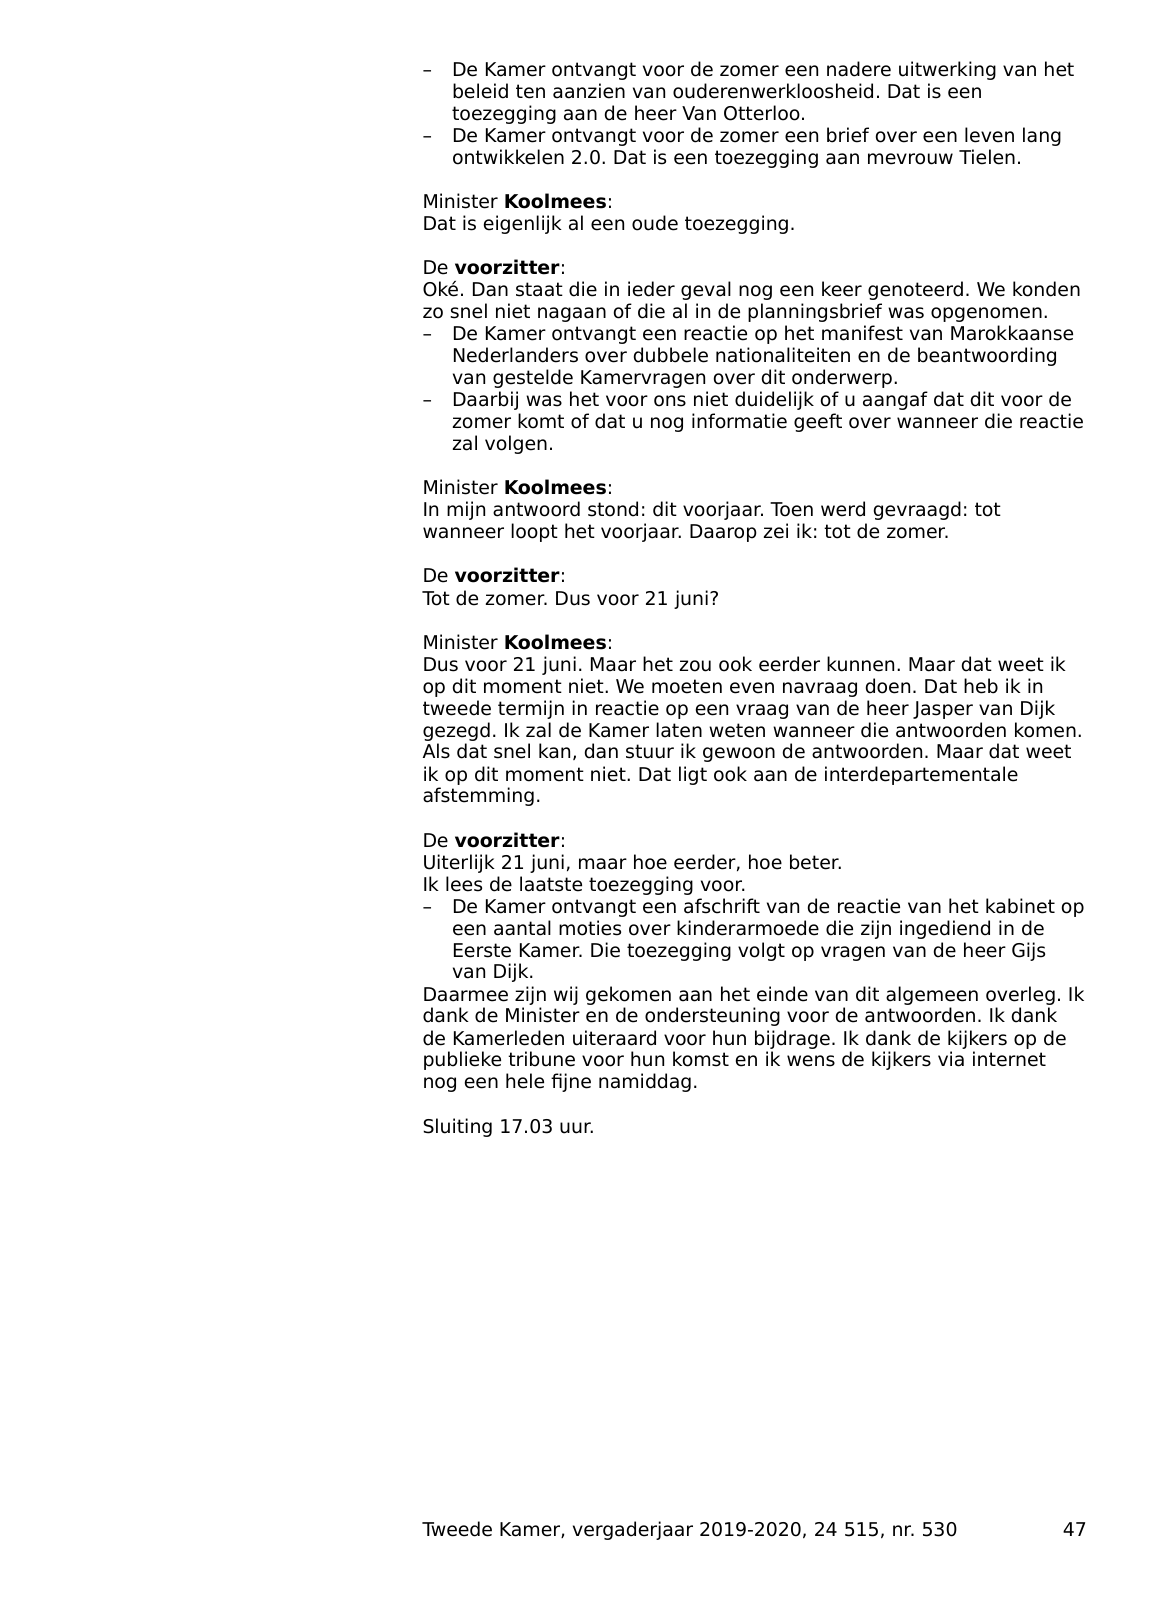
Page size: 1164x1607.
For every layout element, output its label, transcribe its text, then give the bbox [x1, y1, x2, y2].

text – De Kamer ontvangt voor de zomer een brief over een leven lang ontwikkelen 2.0. Dat is een toezegging aan mevrouw Tielen. [422, 125, 1087, 169]
text Sluiting 17.03 uur. [422, 1116, 1087, 1137]
text Tot de zomer. Dus voor 21 juni? [422, 587, 1087, 609]
text Daarmee zijn wij gekomen aan het einde van dit algemeen overleg. Ik dank de Minister en de ondersteuning voor de antwoorden. Ik dank de Kamerleden uiteraard voor hun bijdrage. Ik dank de kijkers op de publieke tribune voor hun komst en ik wens de kijkers via internet nog een hele fijne namiddag. [422, 983, 1087, 1093]
text Oké. Dan staat die in ieder geval nog een keer genoteerd. We konden zo snel niet nagaan of die al in de planningsbrief was opgenomen. [422, 279, 1087, 323]
text De voorzitter: [422, 829, 1087, 852]
text Uiterlijk 21 juni, maar hoe eerder, hoe beter. [422, 852, 1087, 873]
text Ik lees de laatste toezegging voor. [422, 873, 1087, 896]
text Minister Koolmees: [422, 632, 1087, 653]
text In mijn antwoord stond: dit voorjaar. Toen werd gevraagd: tot wanneer loopt het voorjaar. Daarop zei ik: tot de zomer. [422, 499, 1087, 543]
text Minister Koolmees: [422, 477, 1087, 499]
text De voorzitter: [422, 565, 1087, 587]
text Dat is eigenlijk al een oude toezegging. [422, 213, 1087, 235]
text – De Kamer ontvangt een afschrift van de reactie van het kabinet op een aantal moties over kinderarmoede die zijn ingediend in de Eerste Kamer. Die toezegging volgt op vragen van de heer Gijs van Dijk. [422, 896, 1087, 983]
text – De Kamer ontvangt een reactie op het manifest van Marokkaanse Nederlanders over dubbele nationaliteiten en de beantwoording van gestelde Kamervragen over dit onderwerp. [422, 323, 1087, 389]
text Dus voor 21 juni. Maar het zou ook eerder kunnen. Maar dat weet ik op dit moment niet. We moeten even navraag doen. Dat heb ik in tweede termijn in reactie op een vraag van de heer Jasper van Dijk gezegd. Ik zal de Kamer laten weten wanneer die antwoorden komen. Als dat snel kan, dan stuur ik gewoon de antwoorden. Maar dat weet ik op dit moment niet. Dat ligt ook aan de interdepartementale afstemming. [422, 653, 1087, 807]
text – Daarbij was het voor ons niet duidelijk of u aangaf dat dit voor de zomer komt of dat u nog informatie geeft over wanneer die reactie zal volgen. [422, 389, 1087, 455]
text De voorzitter: [422, 257, 1087, 279]
text – De Kamer ontvangt voor de zomer een nadere uitwerking van het beleid ten aanzien van ouderenwerkloosheid. Dat is een toezegging aan de heer Van Otterloo. [422, 59, 1087, 125]
text Minister Koolmees: [422, 191, 1087, 213]
